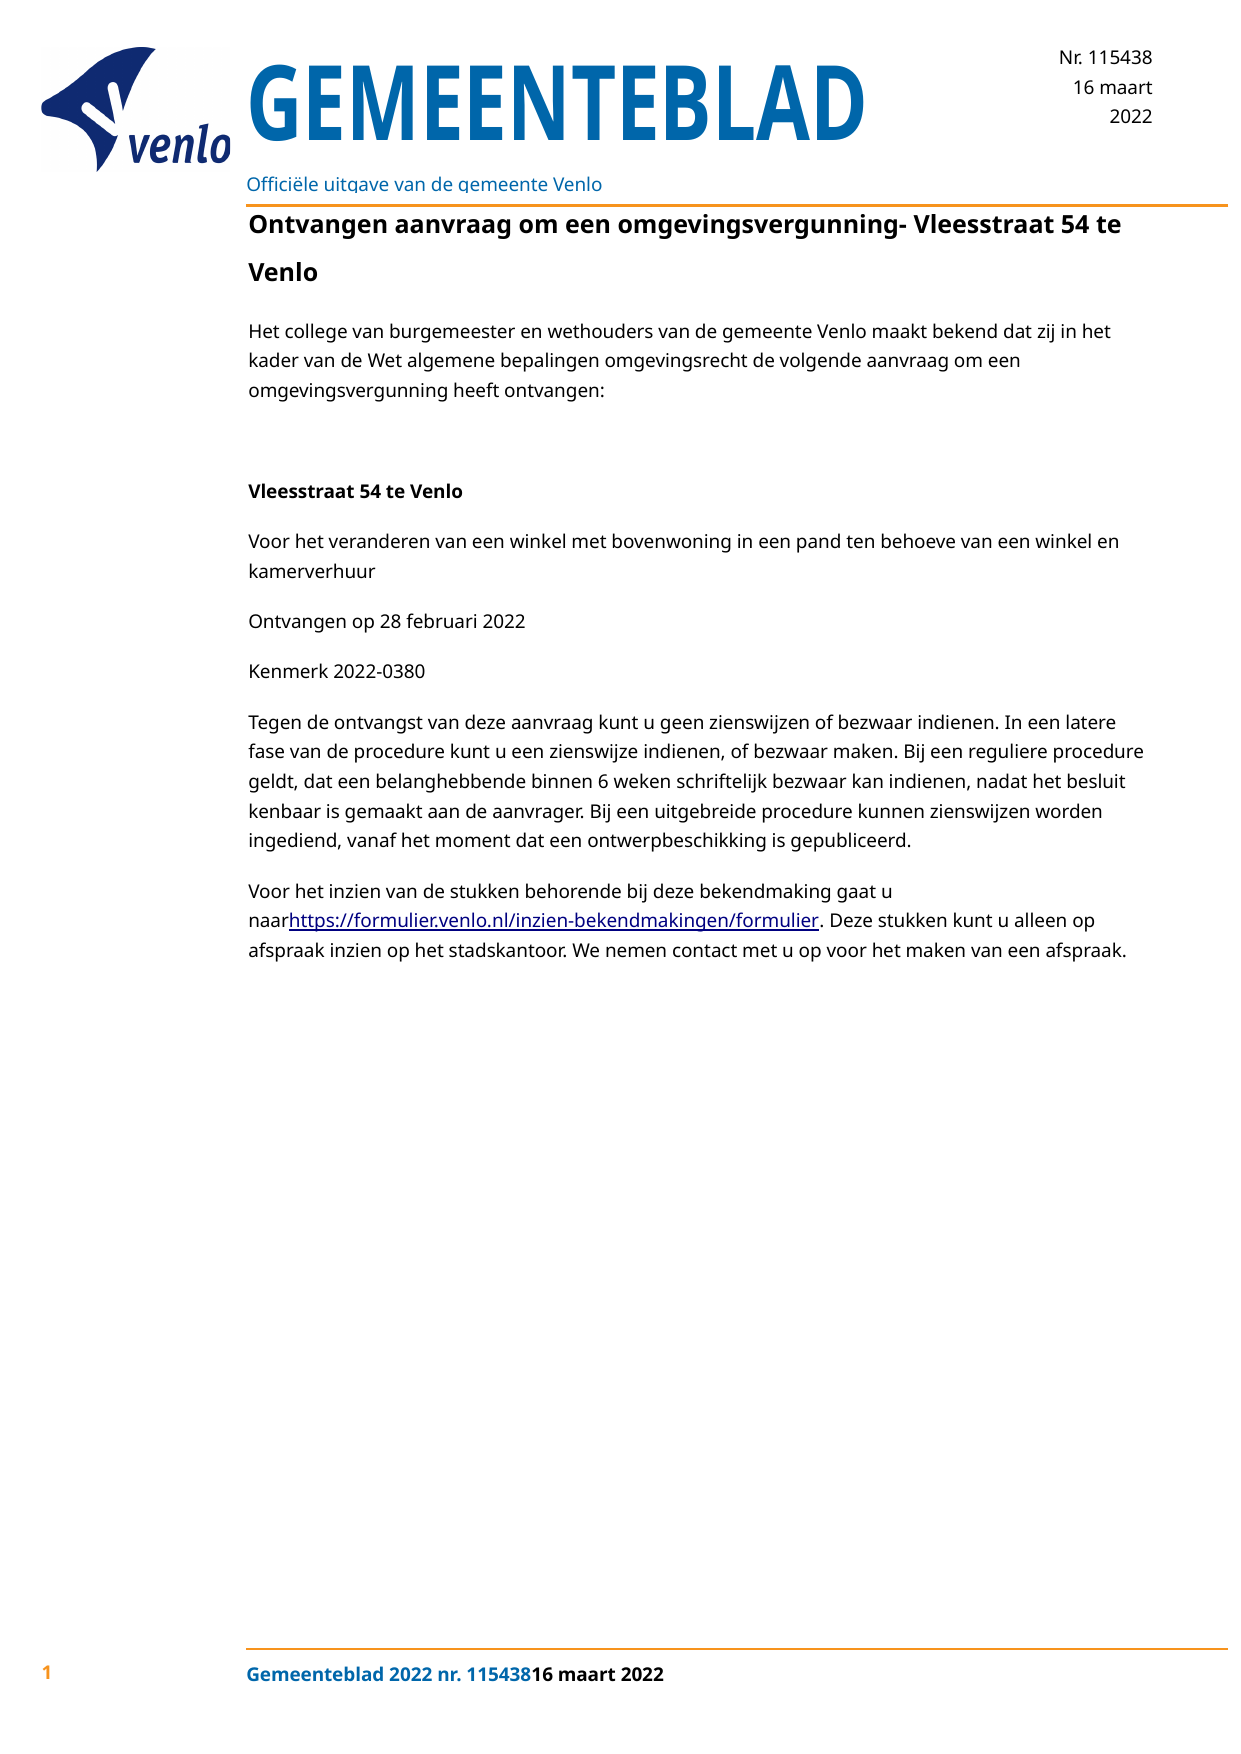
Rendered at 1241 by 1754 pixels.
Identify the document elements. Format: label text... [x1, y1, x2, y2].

text Voor het inzien van de stukken behorende bij deze bekendmaking gaat u naarhttps://formulier.venlo.nl/inzien-bekendmakingen/formulier. Deze stukken kunt u alleen op afspraak inzien op het stadskantoor. We nemen contact met u op voor het maken van een afspraak. [248, 878, 1152, 963]
text Voor het veranderen van een winkel met bovenwoning in een pand ten behoeve van een winkel en kamerverhuur [248, 528, 1152, 584]
text Ontvangen aanvraag om een omgevingsvergunning- Vleesstraat 54 te Venlo [248, 207, 1152, 288]
text Vleesstraat 54 te Venlo [248, 478, 1152, 504]
text Ontvangen op 28 februari 2022 [248, 608, 1152, 634]
picture [41, 47, 231, 172]
text Het college van burgemeester en wethouders van de gemeente Venlo maakt bekend dat zij in het kader van de Wet algemene bepalingen omgevingsrecht de volgende aanvraag om een omgevingsvergunning heeft ontvangen: [248, 318, 1152, 403]
text Tegen de ontvangst van deze aanvraag kunt u geen zienswijzen of bezwaar indienen. In een latere fase van de procedure kunt u een zienswijze indienen, of bezwaar maken. Bij een reguliere procedure geldt, dat een belanghebbende binnen 6 weken schriftelijk bezwaar kan indienen, nadat het besluit kenbaar is gemaakt aan de aanvrager. Bij een uitgebreide procedure kunnen zienswijzen worden ingediend, vanaf het moment dat een ontwerpbeschikking is gepubliceerd. [248, 709, 1152, 853]
text Kenmerk 2022-0380 [248, 659, 1152, 684]
